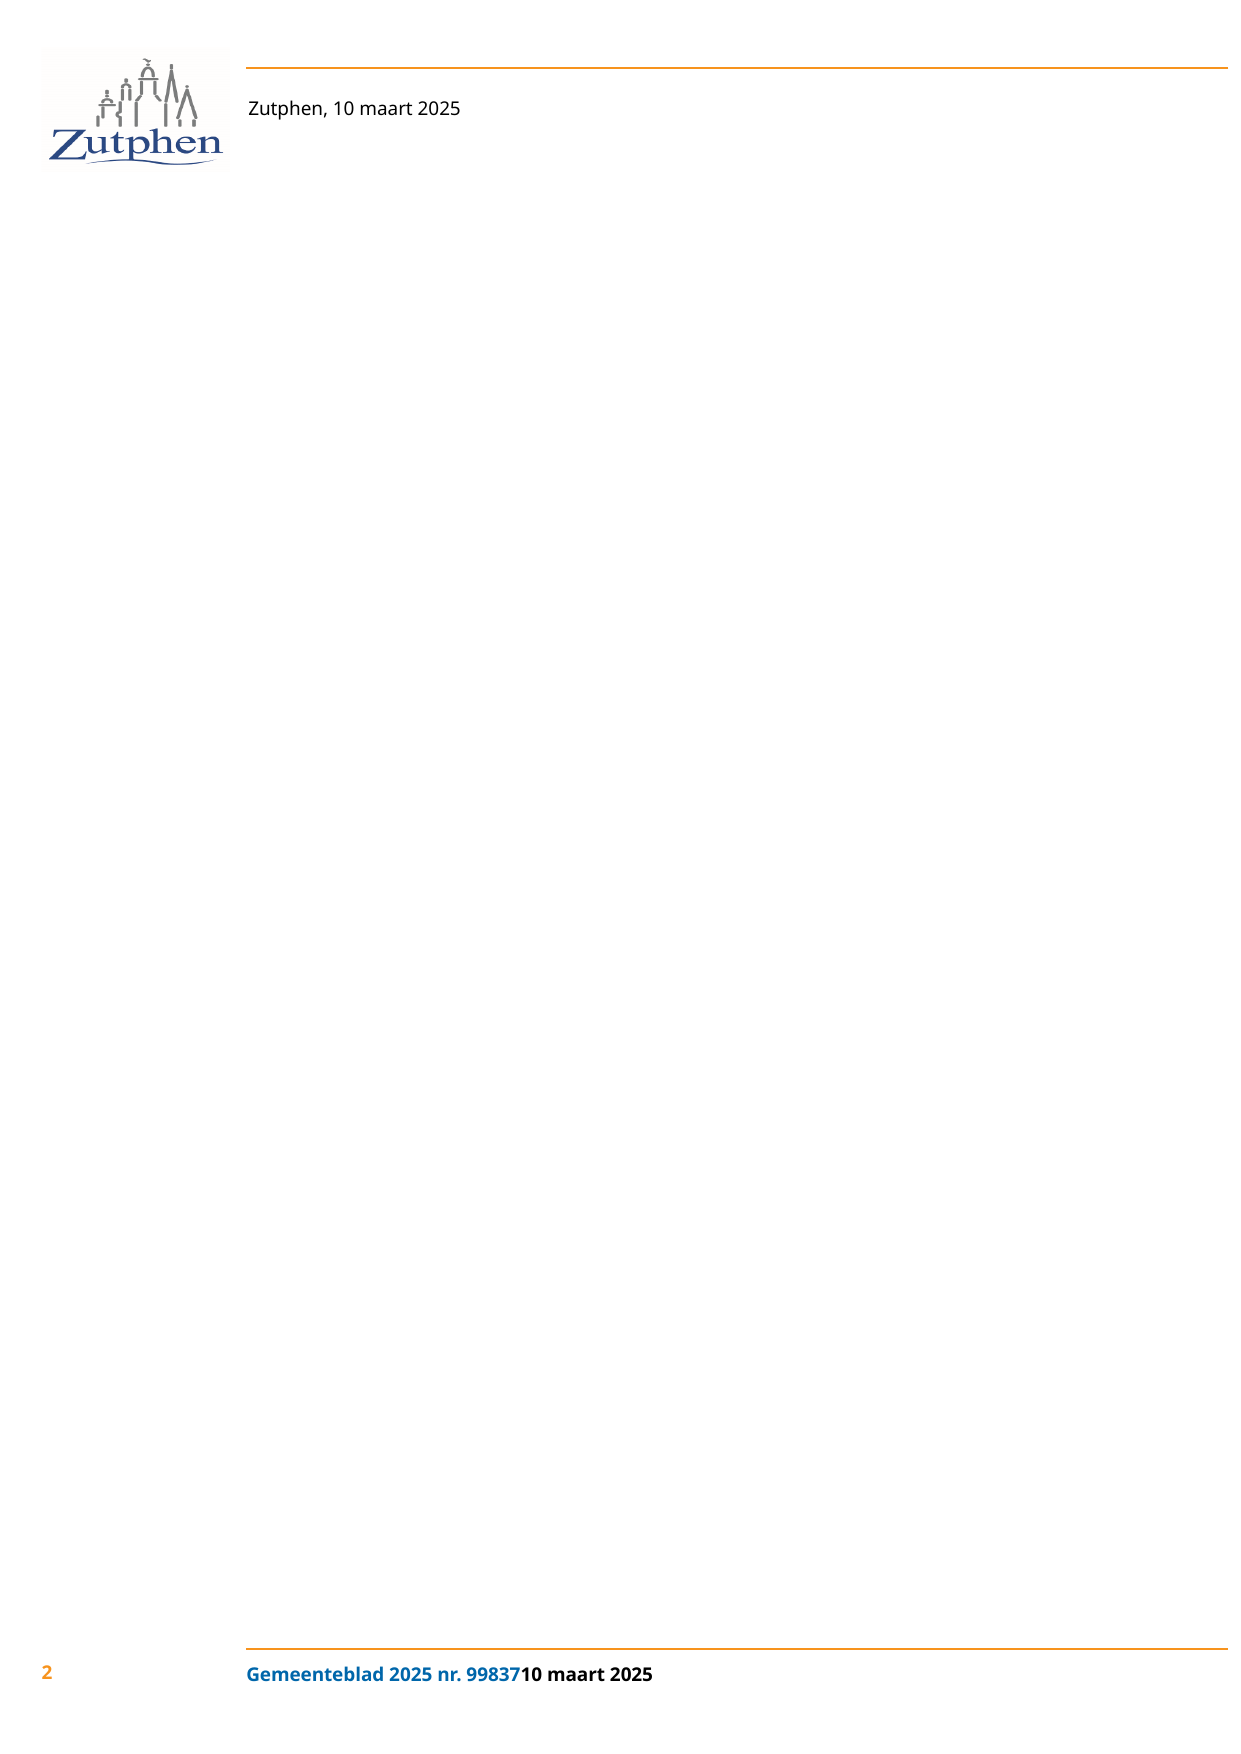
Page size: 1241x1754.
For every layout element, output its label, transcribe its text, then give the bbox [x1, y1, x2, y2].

text Zutphen, 10 maart 2025 [248, 95, 1152, 121]
picture [41, 47, 231, 172]
